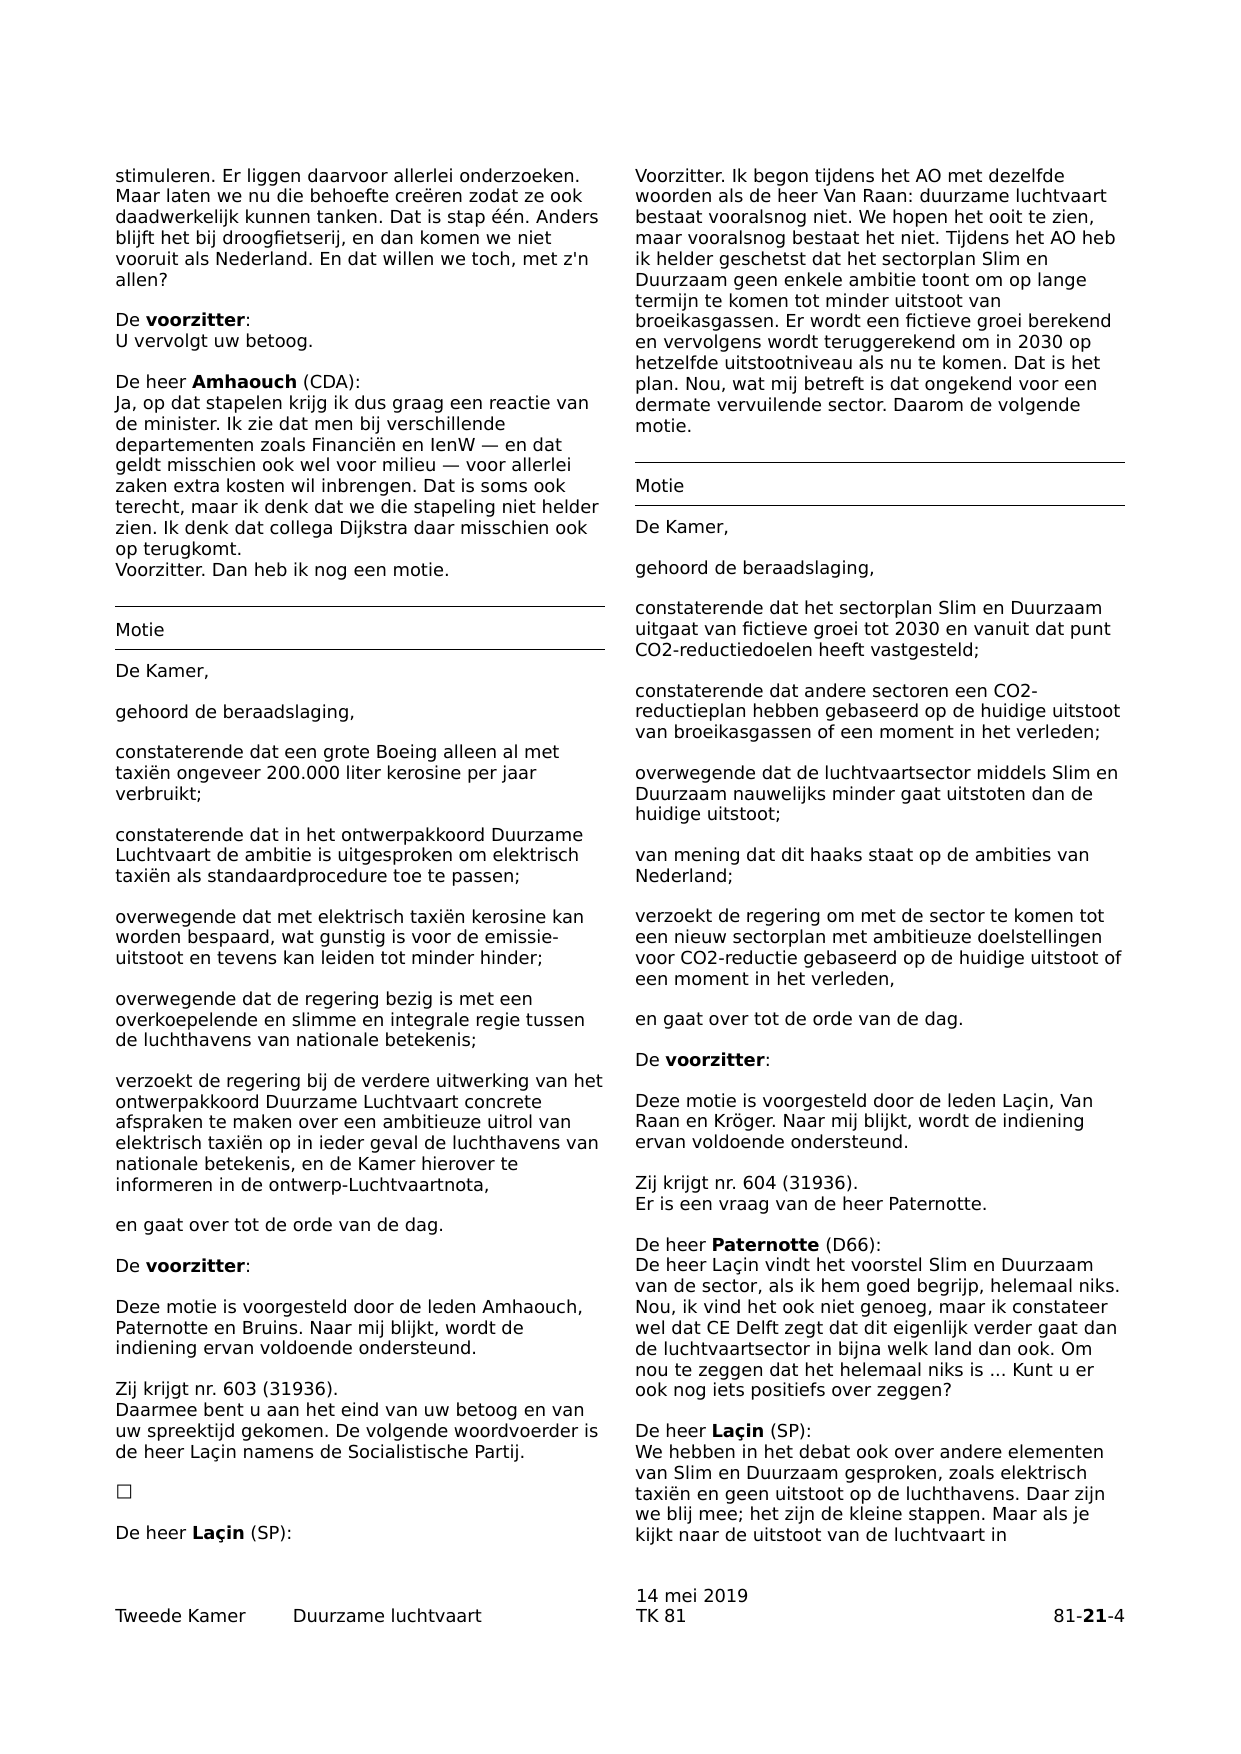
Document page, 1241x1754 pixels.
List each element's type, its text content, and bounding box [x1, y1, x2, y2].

text gehoord de beraadslaging, [635, 557, 1125, 578]
text De Kamer, [115, 661, 605, 681]
text Daarmee bent u aan het eind van uw betoog en van uw spreektijd gekomen. De volgende woordvoerder is de heer Laçin namens de Socialistische Partij. [115, 1400, 605, 1462]
text De voorzitter: [115, 310, 605, 331]
text gehoord de beraadslaging, [115, 701, 605, 722]
text Zij krijgt nr. 604 (31936). [635, 1173, 1125, 1193]
text overwegende dat met elektrisch taxiën kerosine kan worden bespaard, wat gunstig is voor de emissie-uitstoot en tevens kan leiden tot minder hinder; [115, 907, 605, 969]
text Motie [635, 476, 1125, 497]
text overwegende dat de regering bezig is met een overkoepelende en slimme en integrale regie tussen de luchthavens van nationale betekenis; [115, 989, 605, 1051]
text De heer Paternotte (D66): [635, 1234, 1125, 1255]
text en gaat over tot de orde van de dag. [635, 1009, 1125, 1030]
text stimuleren. Er liggen daarvoor allerlei onderzoeken. Maar laten we nu die behoefte creëren zodat ze ook daadwerkelijk kunnen tanken. Dat is stap één. Anders blijft het bij droogfietserij, en dan komen we niet vooruit als Nederland. En dat willen we toch, met z'n allen? [115, 165, 605, 290]
text Zij krijgt nr. 603 (31936). [115, 1379, 605, 1400]
text U vervolgt uw betoog. [115, 331, 605, 352]
text De voorzitter: [635, 1050, 1125, 1071]
text overwegende dat de luchtvaartsector middels Slim en Duurzaam nauwelijks minder gaat uitstoten dan de huidige uitstoot; [635, 763, 1125, 825]
text De heer Laçin vindt het voorstel Slim en Duurzaam van de sector, als ik hem goed begrijp, helemaal niks. Nou, ik vind het ook niet genoeg, maar ik constateer wel dat CE Delft zegt dat dit eigenlijk verder gaat dan de luchtvaartsector in bijna welk land dan ook. Om nou te zeggen dat het helemaal niks is ... Kunt u er ook nog iets positiefs over zeggen? [635, 1255, 1125, 1401]
text constaterende dat andere sectoren een CO2-reductieplan hebben gebaseerd op de huidige uitstoot van broeikasgassen of een moment in het verleden; [635, 680, 1125, 743]
text De heer Amhaouch (CDA): [115, 372, 605, 393]
text De Kamer, [635, 517, 1125, 537]
text Motie [115, 620, 605, 641]
text verzoekt de regering bij de verdere uitwerking van het ontwerpakkoord Duurzame Luchtvaart concrete afspraken te maken over een ambitieuze uitrol van elektrisch taxiën op in ieder geval de luchthavens van nationale betekenis, en de Kamer hierover te informeren in de ontwerp-Luchtvaartnota, [115, 1071, 605, 1195]
text van mening dat dit haaks staat op de ambities van Nederland; [635, 845, 1125, 886]
text De heer Laçin (SP): [115, 1523, 605, 1544]
text We hebben in het debat ook over andere elementen van Slim en Duurzaam gesproken, zoals elektrisch taxiën en geen uitstoot op de luchthavens. Daar zijn we blij mee; het zijn de kleine stappen. Maar als je kijkt naar de uitstoot van de luchtvaart in [635, 1442, 1125, 1546]
text en gaat over tot de orde van de dag. [115, 1215, 605, 1236]
text constaterende dat in het ontwerpakkoord Duurzame Luchtvaart de ambitie is uitgesproken om elektrisch taxiën als standaardprocedure toe te passen; [115, 824, 605, 887]
text verzoekt de regering om met de sector te komen tot een nieuw sectorplan met ambitieuze doelstellingen voor CO2-reductie gebaseerd op de huidige uitstoot of een moment in het verleden, [635, 906, 1125, 989]
text Ja, op dat stapelen krijg ik dus graag een reactie van de minister. Ik zie dat men bij verschillende departementen zoals Financiën en IenW — en dat geldt misschien ook wel voor milieu — voor allerlei zaken extra kosten wil inbrengen. Dat is soms ook terecht, maar ik denk dat we die stapeling niet helder zien. Ik denk dat collega Dijkstra daar misschien ook op terugkomt. [115, 393, 605, 559]
text ⬜ [115, 1482, 605, 1503]
text Voorzitter. Dan heb ik nog een motie. [115, 559, 605, 580]
text constaterende dat het sectorplan Slim en Duurzaam uitgaat van fictieve groei tot 2030 en vanuit dat punt CO2-reductiedoelen heeft vastgesteld; [635, 598, 1125, 660]
text Deze motie is voorgesteld door de leden Laçin, Van Raan en Kröger. Naar mij blijkt, wordt de indiening ervan voldoende ondersteund. [635, 1091, 1125, 1153]
text Voorzitter. Ik begon tijdens het AO met dezelfde woorden als de heer Van Raan: duurzame luchtvaart bestaat vooralsnog niet. We hopen het ooit te zien, maar vooralsnog bestaat het niet. Tijdens het AO heb ik helder geschetst dat het sectorplan Slim en Duurzaam geen enkele ambitie toont om op lange termijn te komen tot minder uitstoot van broeikasgassen. Er wordt een fictieve groei berekend en vervolgens wordt teruggerekend om in 2030 op hetzelfde uitstootniveau als nu te komen. Dat is het plan. Nou, wat mij betreft is dat ongekend voor een dermate vervuilende sector. Daarom de volgende motie. [635, 165, 1125, 436]
text De heer Laçin (SP): [635, 1421, 1125, 1442]
text constaterende dat een grote Boeing alleen al met taxiën ongeveer 200.000 liter kerosine per jaar verbruikt; [115, 742, 605, 804]
text Deze motie is voorgesteld door de leden Amhaouch, Paternotte en Bruins. Naar mij blijkt, wordt de indiening ervan voldoende ondersteund. [115, 1297, 605, 1359]
text Er is een vraag van de heer Paternotte. [635, 1193, 1125, 1214]
text De voorzitter: [115, 1256, 605, 1277]
